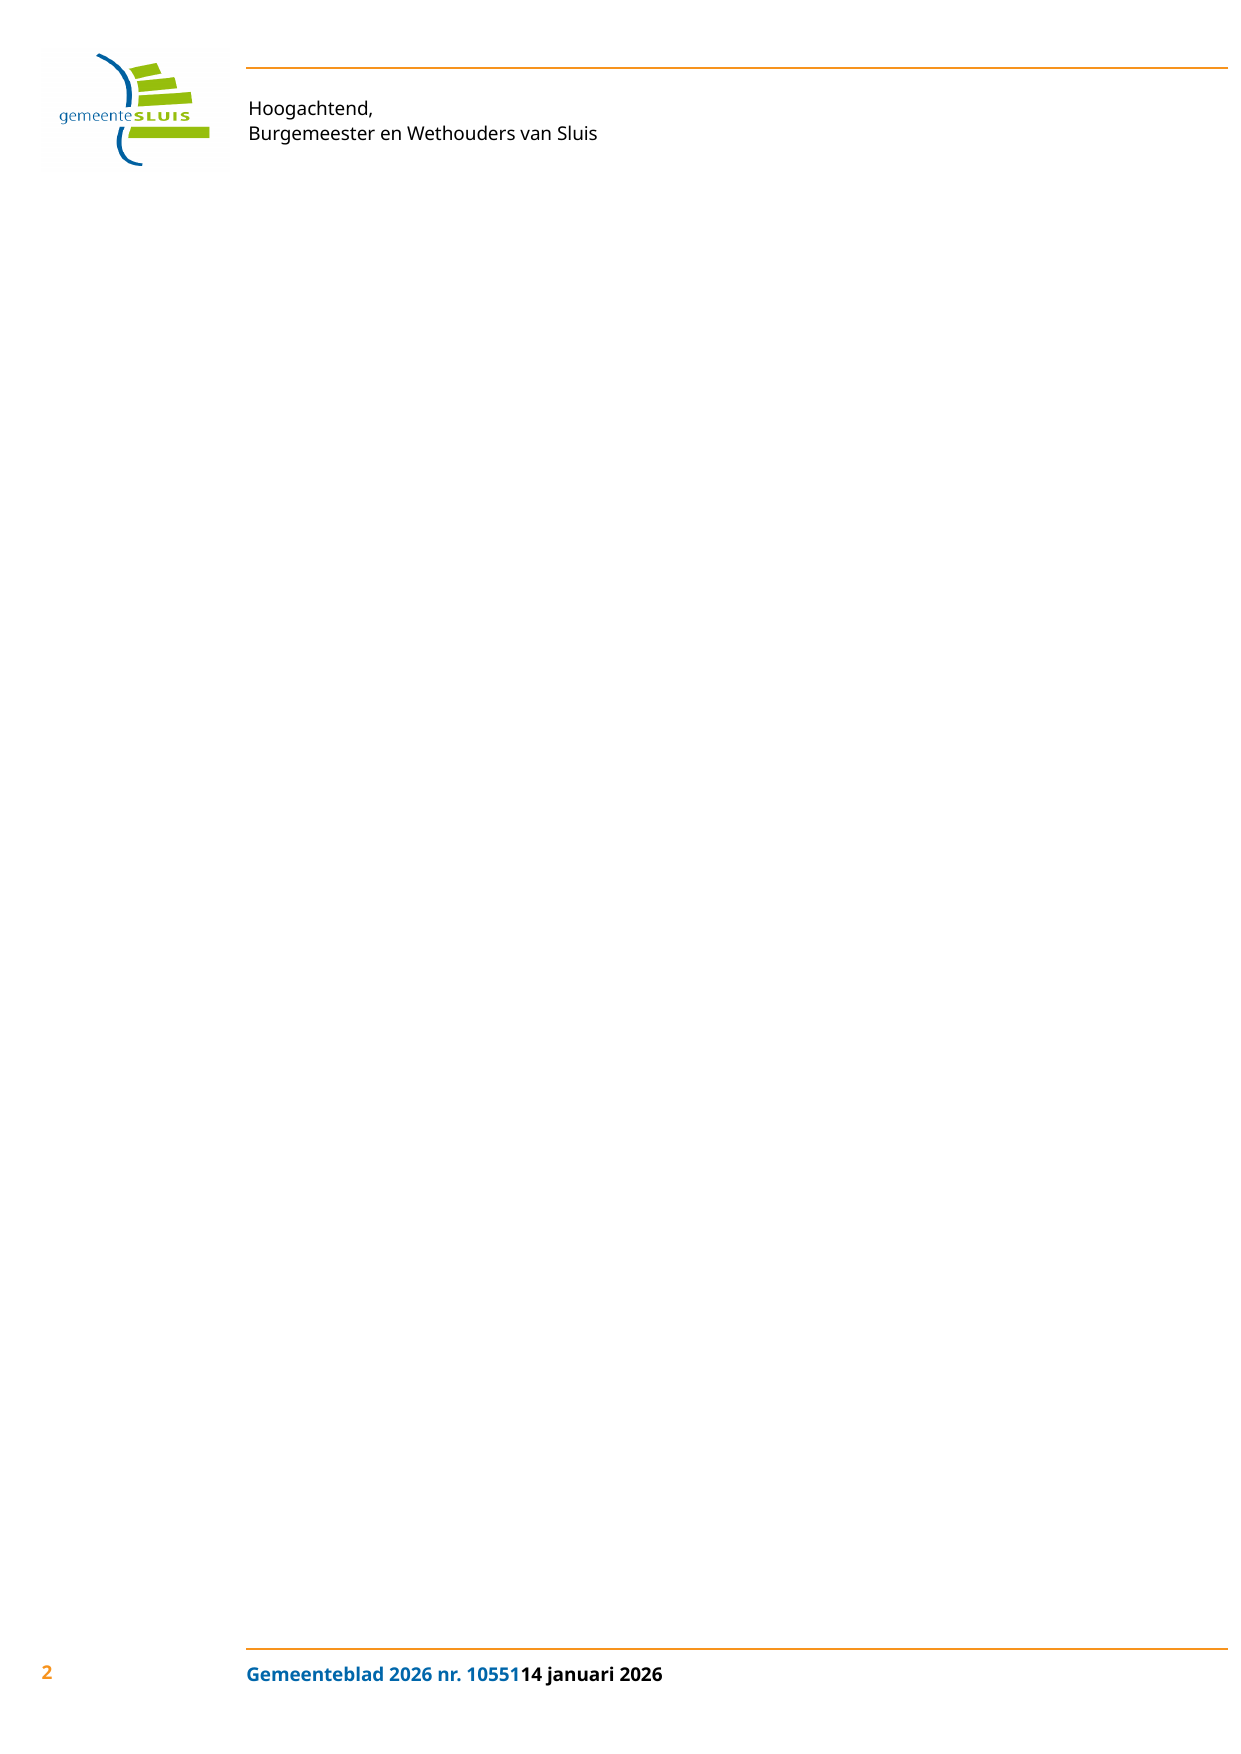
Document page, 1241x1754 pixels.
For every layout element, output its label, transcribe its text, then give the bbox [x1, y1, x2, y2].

text Burgemeester en Wethouders van Sluis [248, 121, 1152, 146]
picture [41, 47, 231, 172]
text Hoogachtend, [248, 95, 1152, 121]
